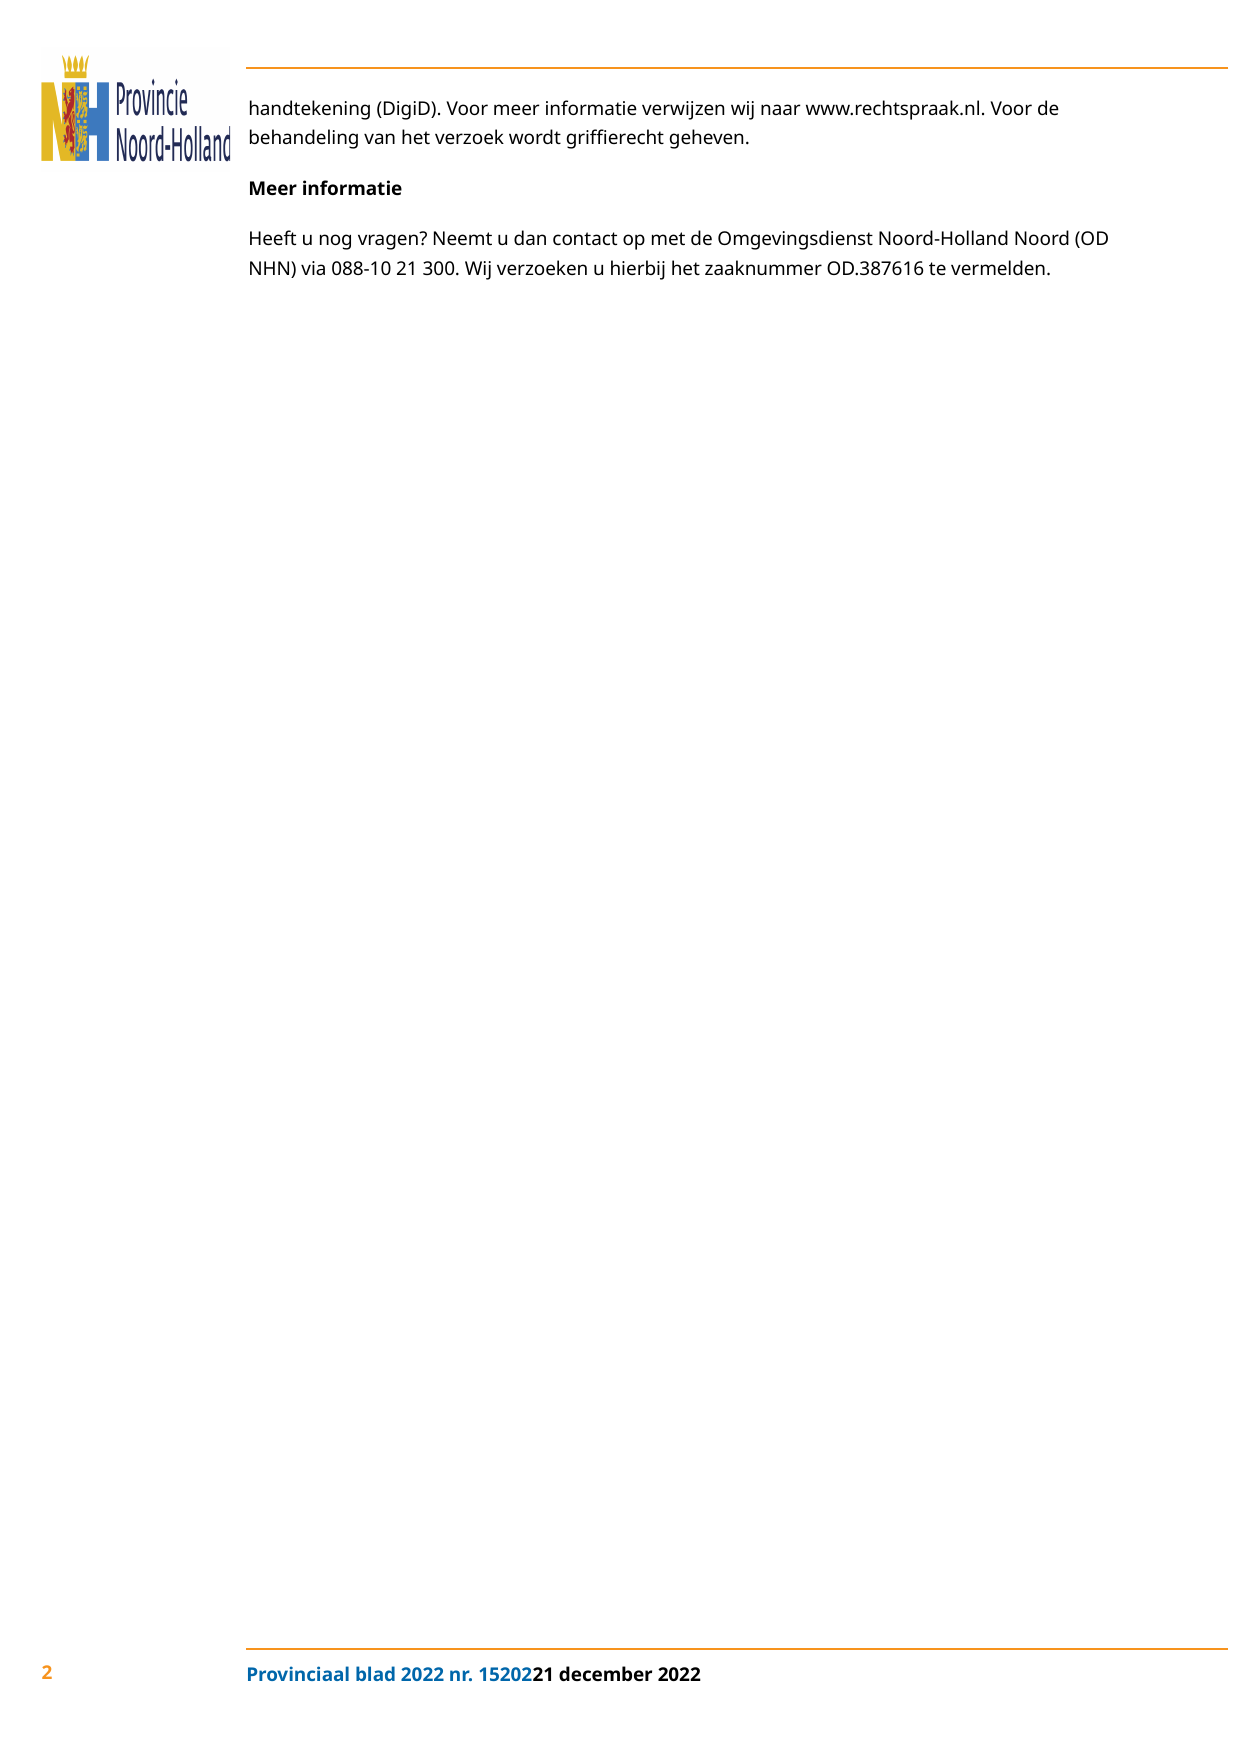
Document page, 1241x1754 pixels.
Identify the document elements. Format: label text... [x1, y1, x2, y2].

picture [41, 47, 231, 172]
text Heeft u nog vragen? Neemt u dan contact op met de Omgevingsdienst Noord-Holland Noord (OD NHN) via 088-10 21 300. Wij verzoeken u hierbij het zaaknummer OD.387616 te vermelden. [248, 225, 1152, 281]
text Meer informatie [248, 175, 1152, 201]
text handtekening (DigiD). Voor meer informatie verwijzen wij naar www.rechtspraak.nl. Voor de behandeling van het verzoek wordt griffierecht geheven. [248, 95, 1152, 150]
